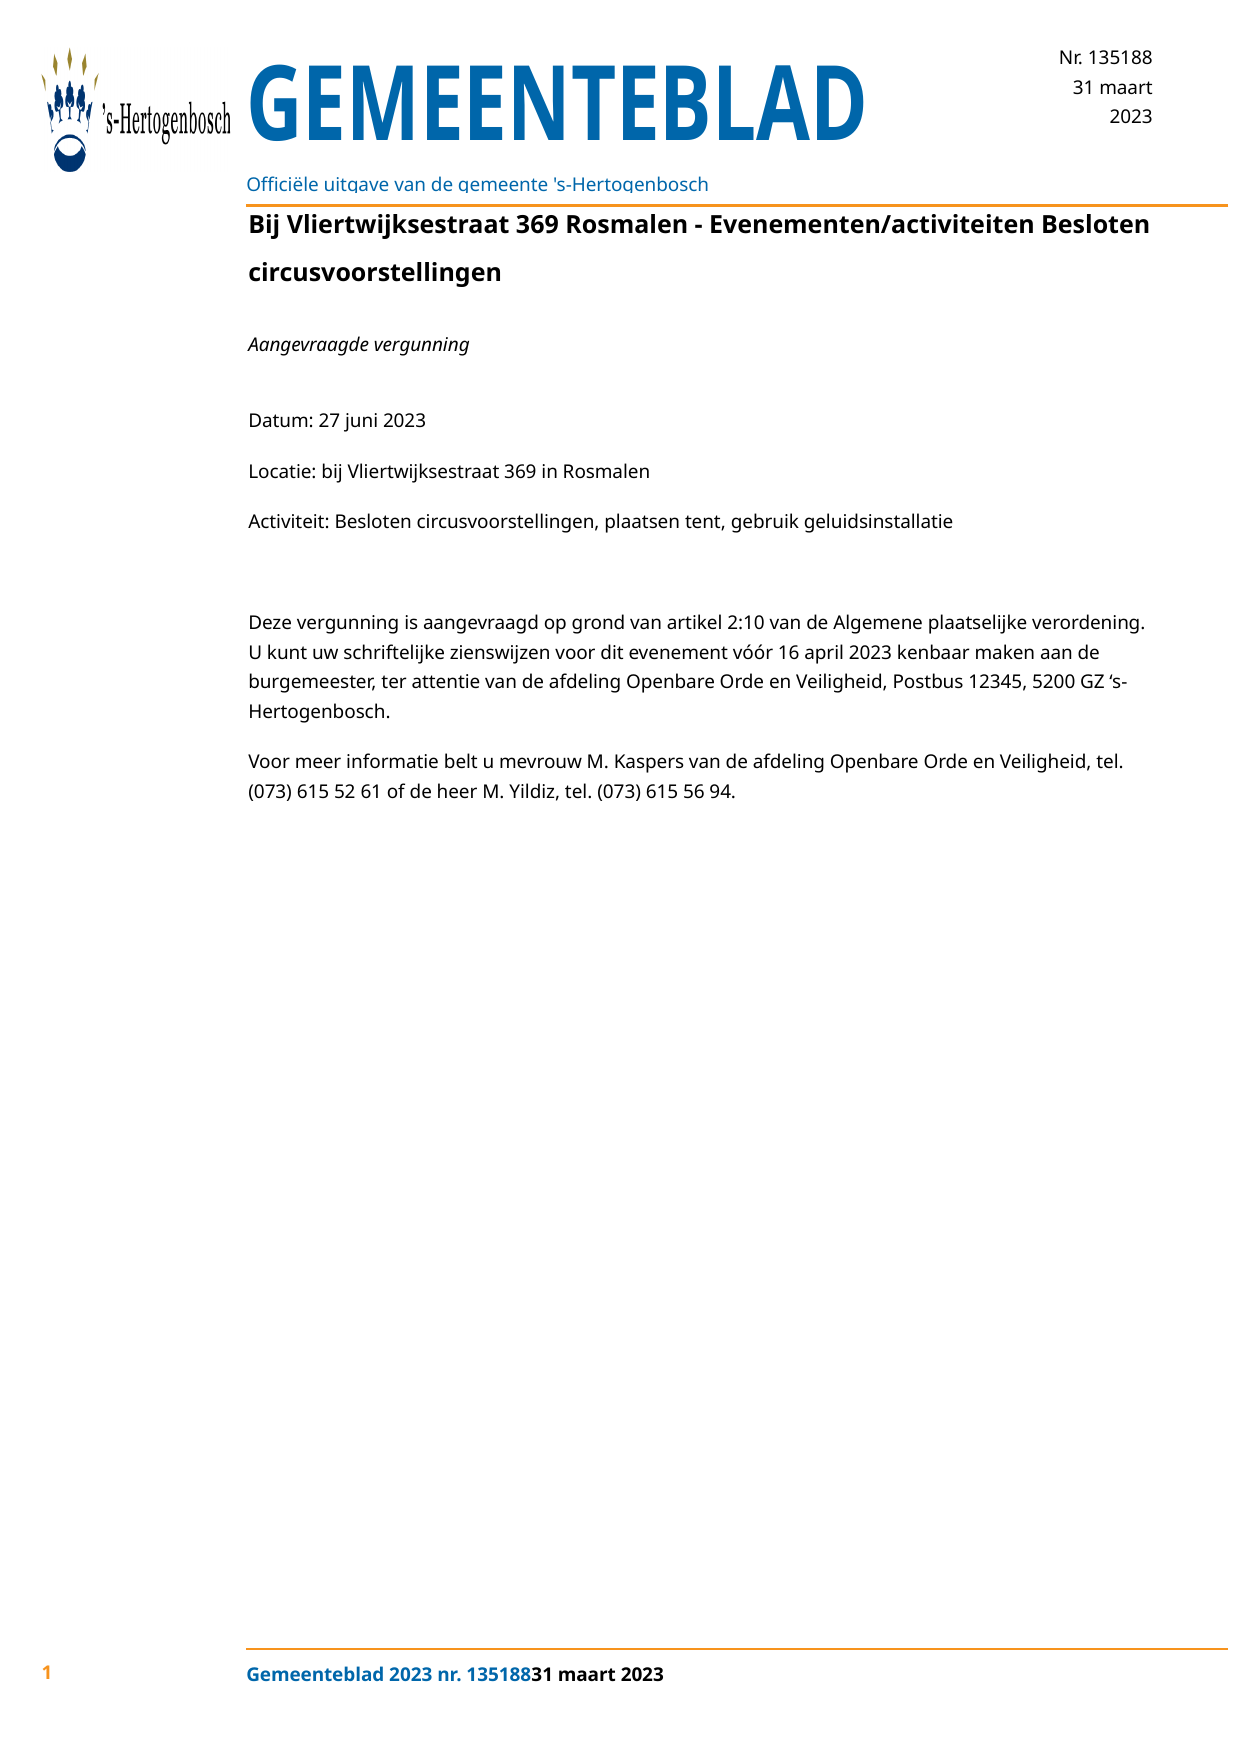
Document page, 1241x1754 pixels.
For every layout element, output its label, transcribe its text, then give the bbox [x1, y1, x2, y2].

text Bij Vliertwijksestraat 369 Rosmalen - Evenementen/activiteiten Besloten circusvoorstellingen [248, 207, 1152, 288]
text Locatie: bij Vliertwijksestraat 369 in Rosmalen [248, 458, 1152, 484]
picture [41, 47, 231, 172]
text Aangevraagde vergunning [248, 331, 1152, 357]
text Activiteit: Besloten circusvoorstellingen, plaatsen tent, gebruik geluidsinstallatie [248, 508, 1152, 534]
text Deze vergunning is aangevraagd op grond van artikel 2:10 van de Algemene plaatselijke verordening. U kunt uw schriftelijke zienswijzen voor dit evenement vóór 16 april 2023 kenbaar maken aan de burgemeester, ter attentie van de afdeling Openbare Orde en Veiligheid, Postbus 12345, 5200 GZ ‘s-Hertogenbosch. [248, 609, 1152, 724]
text Voor meer informatie belt u mevrouw M. Kaspers van de afdeling Openbare Orde en Veiligheid, tel. (073) 615 52 61 of de heer M. Yildiz, tel. (073) 615 56 94. [248, 748, 1152, 804]
text Datum: 27 juni 2023 [248, 408, 1152, 433]
